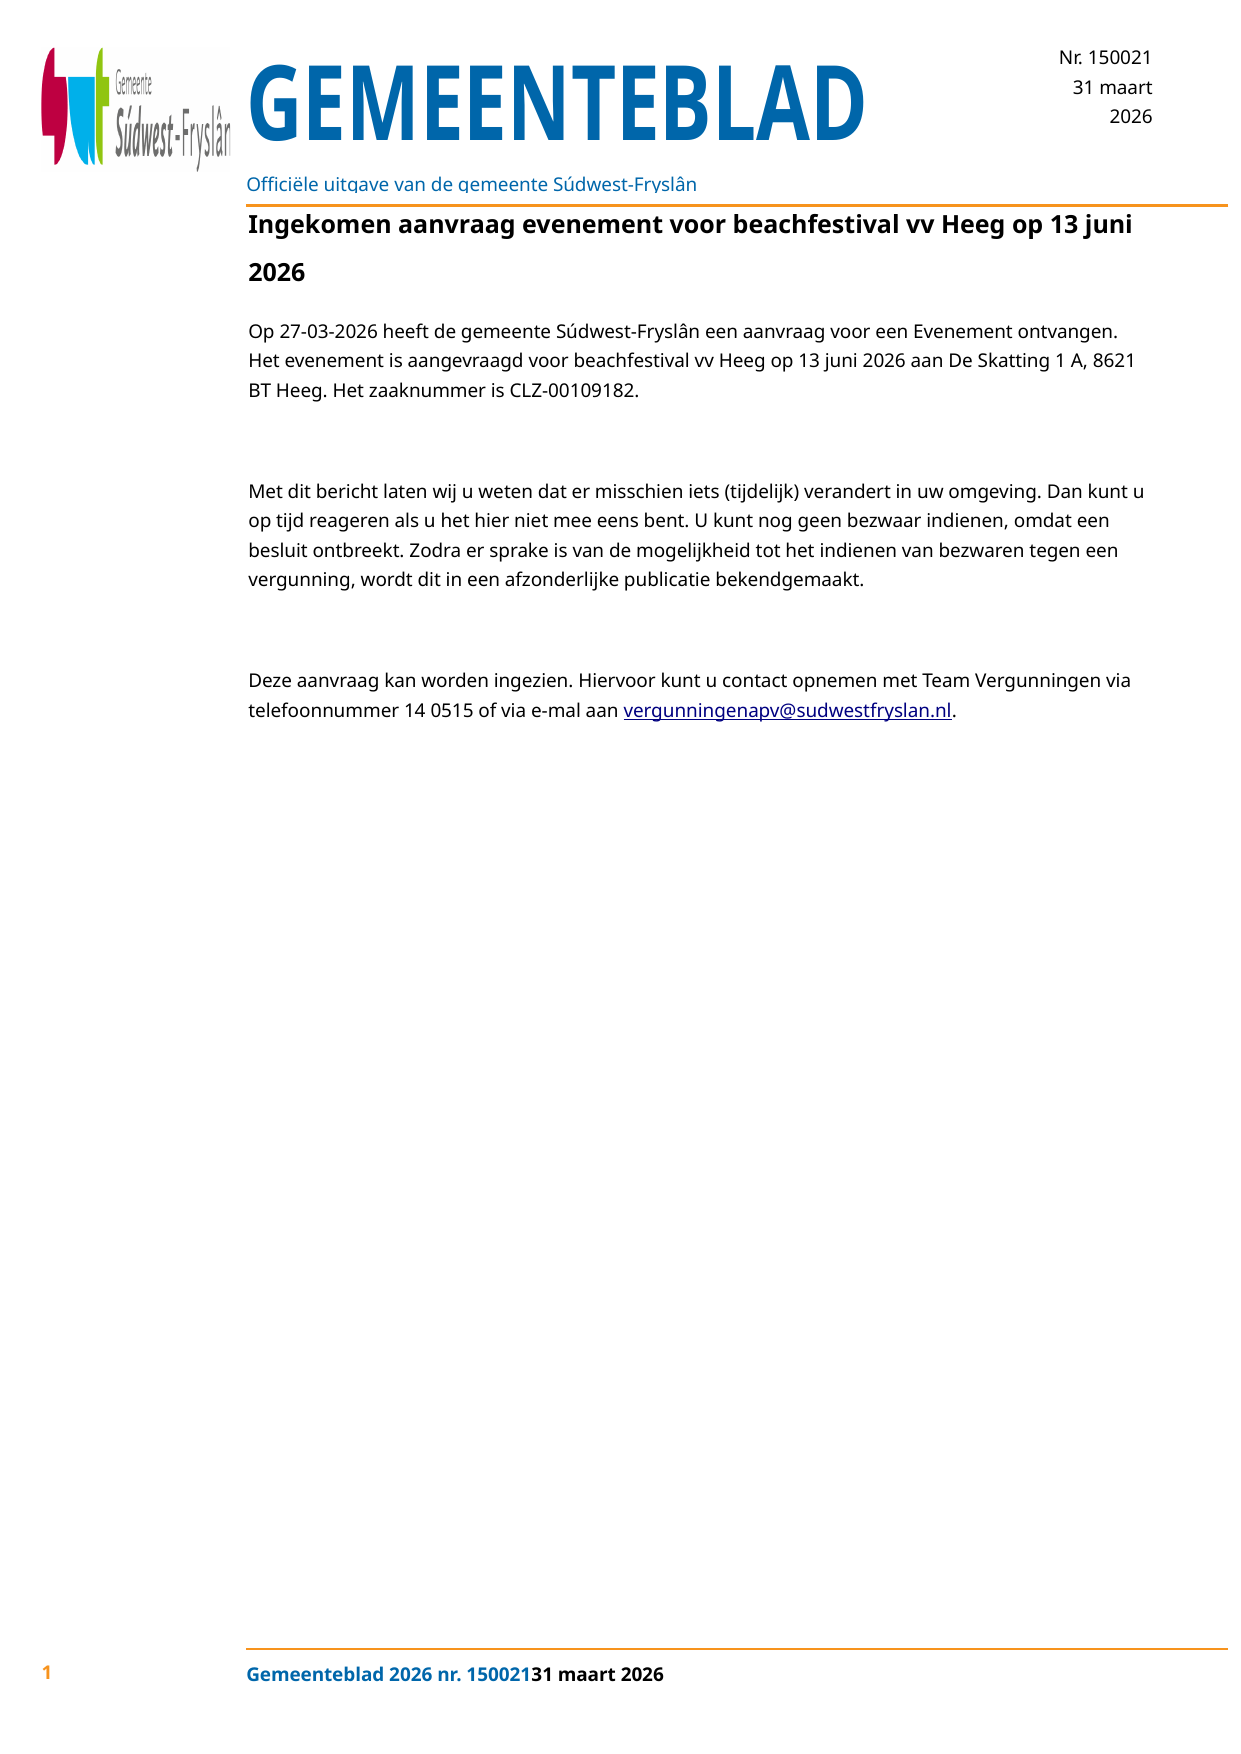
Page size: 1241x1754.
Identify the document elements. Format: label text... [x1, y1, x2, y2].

text Deze aanvraag kan worden ingezien. Hiervoor kunt u contact opnemen met Team Vergunningen via telefoonnummer 14 0515 of via e-mal aan vergunningenapv@sudwestfryslan.nl. [248, 667, 1152, 723]
text Op 27-03-2026 heeft de gemeente Súdwest-Fryslân een aanvraag voor een Evenement ontvangen. Het evenement is aangevraagd voor beachfestival vv Heeg op 13 juni 2026 aan De Skatting 1 A, 8621 BT Heeg. Het zaaknummer is CLZ-00109182. [248, 318, 1152, 403]
picture [41, 47, 231, 172]
text Met dit bericht laten wij u weten dat er misschien iets (tijdelijk) verandert in uw omgeving. Dan kunt u op tijd reageren als u het hier niet mee eens bent. U kunt nog geen bezwaar indienen, omdat een besluit ontbreekt. Zodra er sprake is van de mogelijkheid tot het indienen van bezwaren tegen een vergunning, wordt dit in een afzonderlijke publicatie bekendgemaakt. [248, 478, 1152, 592]
text Ingekomen aanvraag evenement voor beachfestival vv Heeg op 13 juni 2026 [248, 207, 1152, 288]
